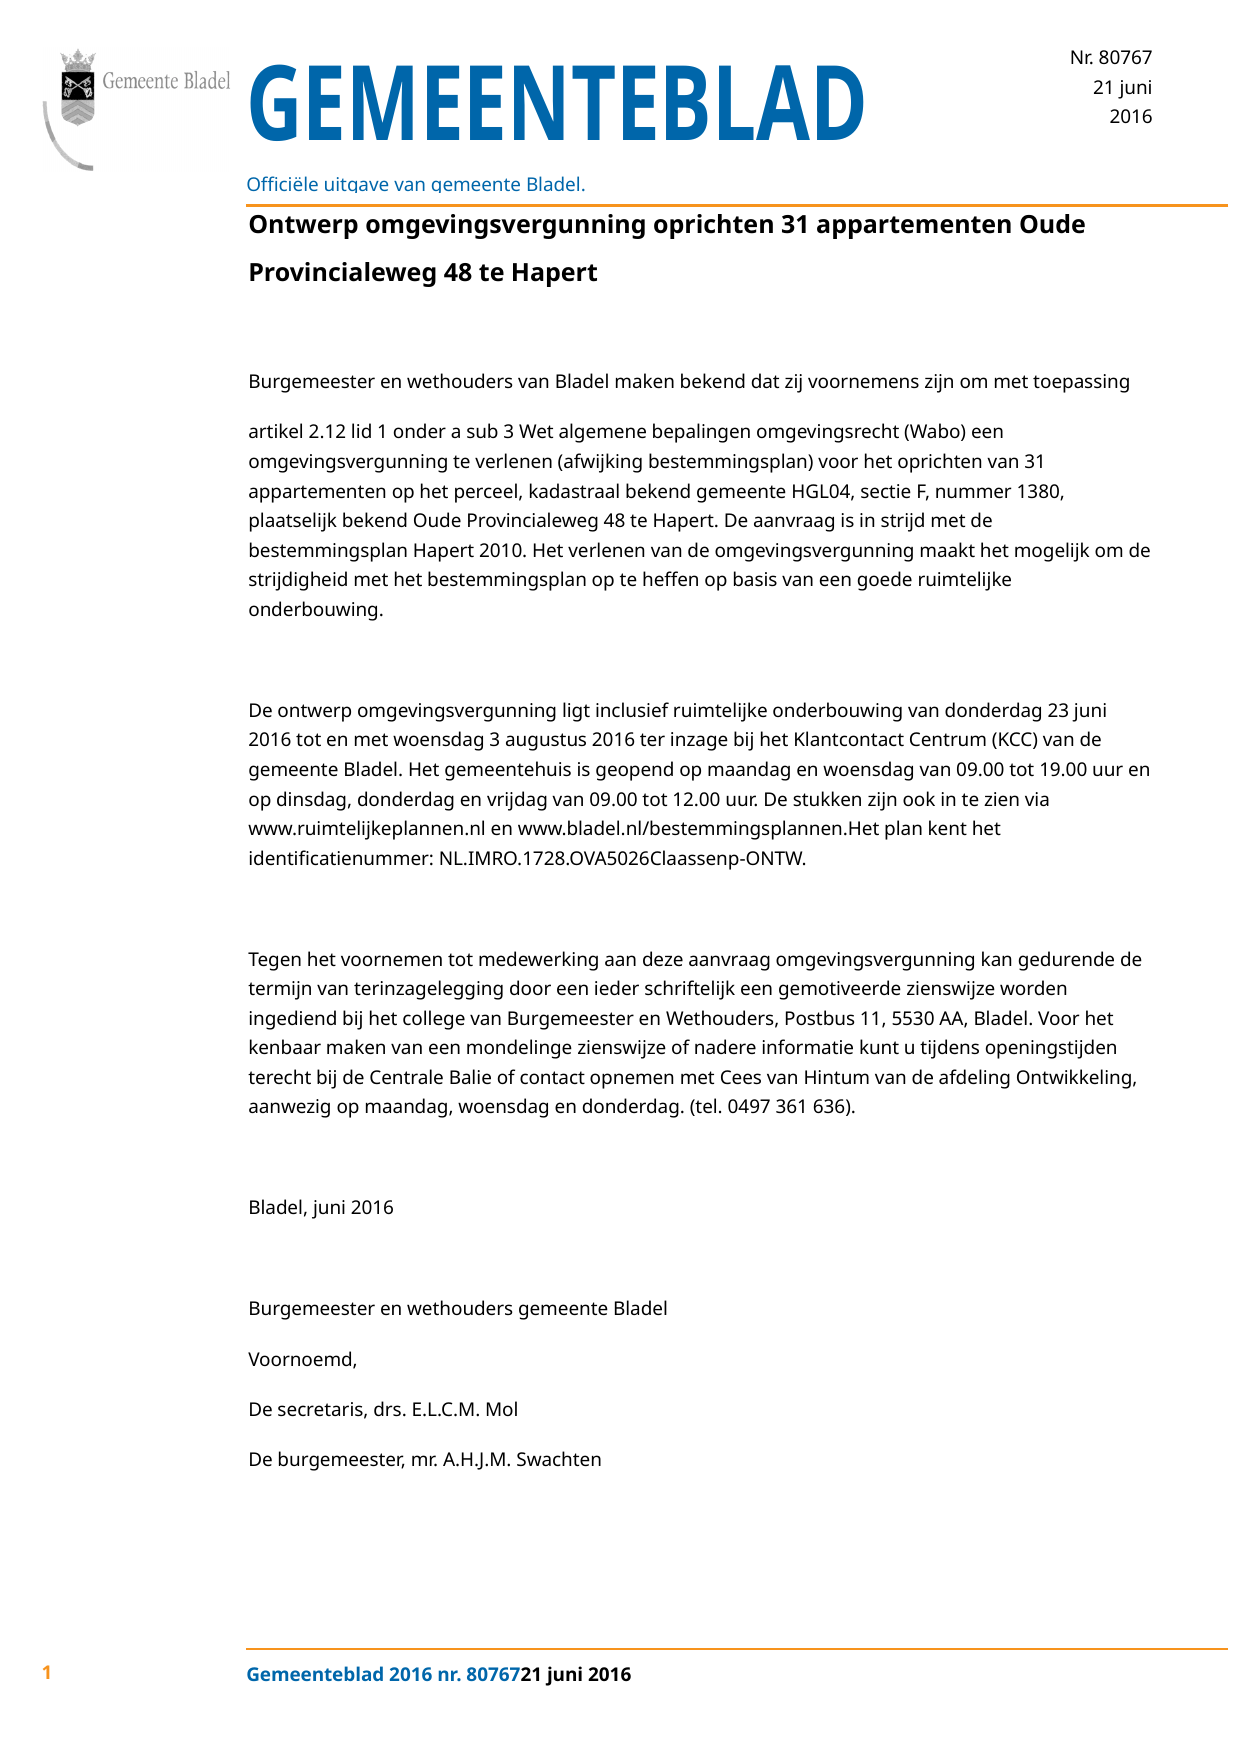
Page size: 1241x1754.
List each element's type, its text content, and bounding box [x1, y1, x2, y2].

text Voornoemd, [248, 1346, 1152, 1372]
picture [41, 47, 231, 172]
text artikel 2.12 lid 1 onder a sub 3 Wet algemene bepalingen omgevingsrecht (Wabo) een omgevingsvergunning te verlenen (afwijking bestemmingsplan) voor het oprichten van 31 appartementen op het perceel, kadastraal bekend gemeente HGL04, sectie F, nummer 1380, plaatselijk bekend Oude Provincialeweg 48 te Hapert. De aanvraag is in strijd met de bestemmingsplan Hapert 2010. Het verlenen van de omgevingsvergunning maakt het mogelijk om de strijdigheid met het bestemmingsplan op te heffen op basis van een goede ruimtelijke onderbouwing. [248, 419, 1152, 622]
text De secretaris, drs. E.L.C.M. Mol [248, 1396, 1152, 1422]
text Bladel, juni 2016 [248, 1194, 1152, 1220]
text Burgemeester en wethouders gemeente Bladel [248, 1295, 1152, 1321]
text De burgemeester, mr. A.H.J.M. Swachten [248, 1447, 1152, 1472]
text Burgemeester en wethouders van Bladel maken bekend dat zij voornemens zijn om met toepassing [248, 368, 1152, 394]
text De ontwerp omgevingsvergunning ligt inclusief ruimtelijke onderbouwing van donderdag 23 juni 2016 tot en met woensdag 3 augustus 2016 ter inzage bij het Klantcontact Centrum (KCC) van de gemeente Bladel. Het gemeentehuis is geopend op maandag en woensdag van 09.00 tot 19.00 uur en op dinsdag, donderdag en vrijdag van 09.00 tot 12.00 uur. De stukken zijn ook in te zien via www.ruimtelijkeplannen.nl en www.bladel.nl/bestemmingsplannen.Het plan kent het identificatienummer: NL.IMRO.1728.OVA5026Claassenp-ONTW. [248, 697, 1152, 871]
text Tegen het voornemen tot medewerking aan deze aanvraag omgevingsvergunning kan gedurende de termijn van terinzagelegging door een ieder schriftelijk een gemotiveerde zienswijze worden ingediend bij het college van Burgemeester en Wethouders, Postbus 11, 5530 AA, Bladel. Voor het kenbaar maken van een mondelinge zienswijze of nadere informatie kunt u tijdens openingstijden terecht bij de Centrale Balie of contact opnemen met Cees van Hintum van de afdeling Ontwikkeling, aanwezig op maandag, woensdag en donderdag. (tel. 0497 361 636). [248, 946, 1152, 1119]
text Ontwerp omgevingsvergunning oprichten 31 appartementen Oude Provincialeweg 48 te Hapert [248, 207, 1152, 288]
